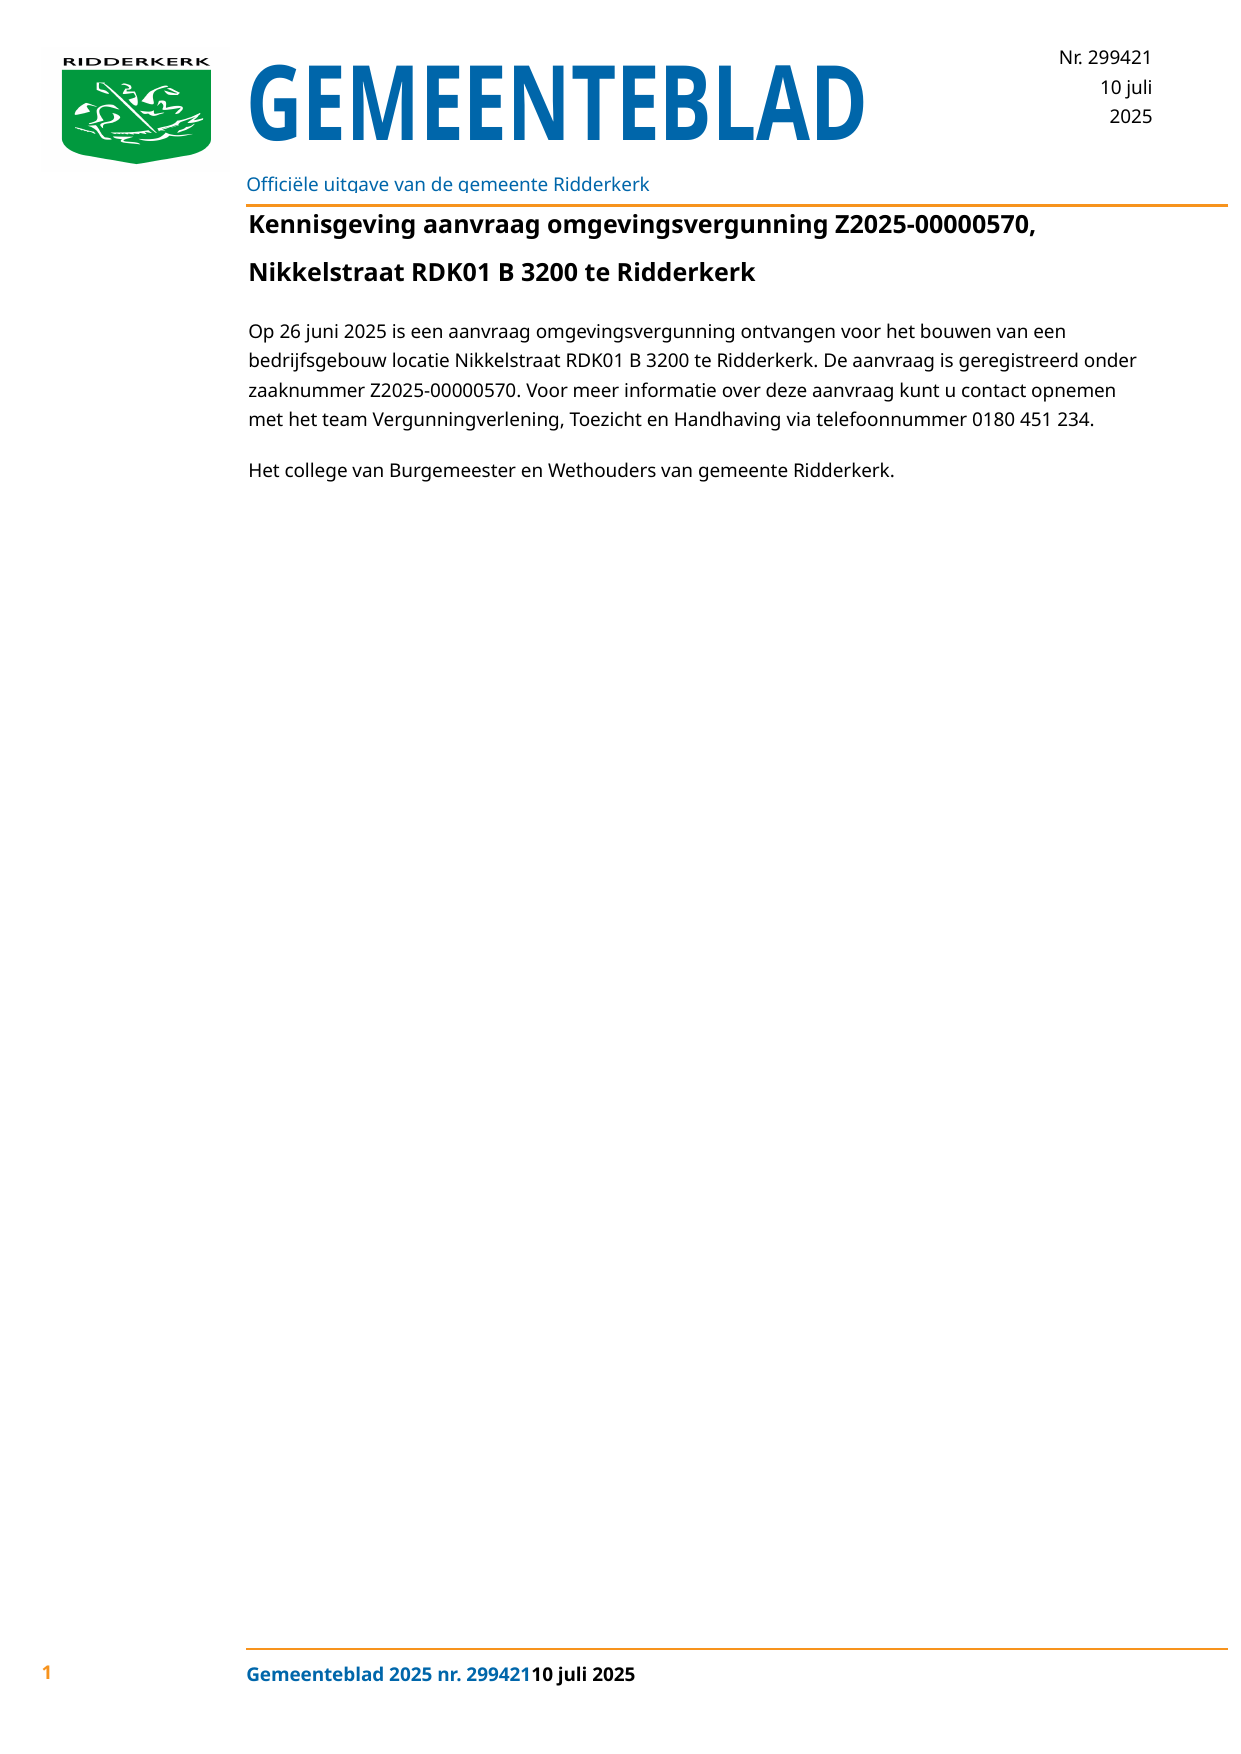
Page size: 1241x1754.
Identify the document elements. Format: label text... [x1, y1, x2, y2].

text Het college van Burgemeester en Wethouders van gemeente Ridderkerk. [248, 457, 1152, 483]
text Op 26 juni 2025 is een aanvraag omgevingsvergunning ontvangen voor het bouwen van een bedrijfsgebouw locatie Nikkelstraat RDK01 B 3200 te Ridderkerk. De aanvraag is geregistreerd onder zaaknummer Z2025-00000570. Voor meer informatie over deze aanvraag kunt u contact opnemen met het team Vergunningverlening, Toezicht en Handhaving via telefoonnummer 0180 451 234. [248, 318, 1152, 432]
picture [41, 47, 231, 172]
text Kennisgeving aanvraag omgevingsvergunning Z2025-00000570, Nikkelstraat RDK01 B 3200 te Ridderkerk [248, 207, 1152, 288]
